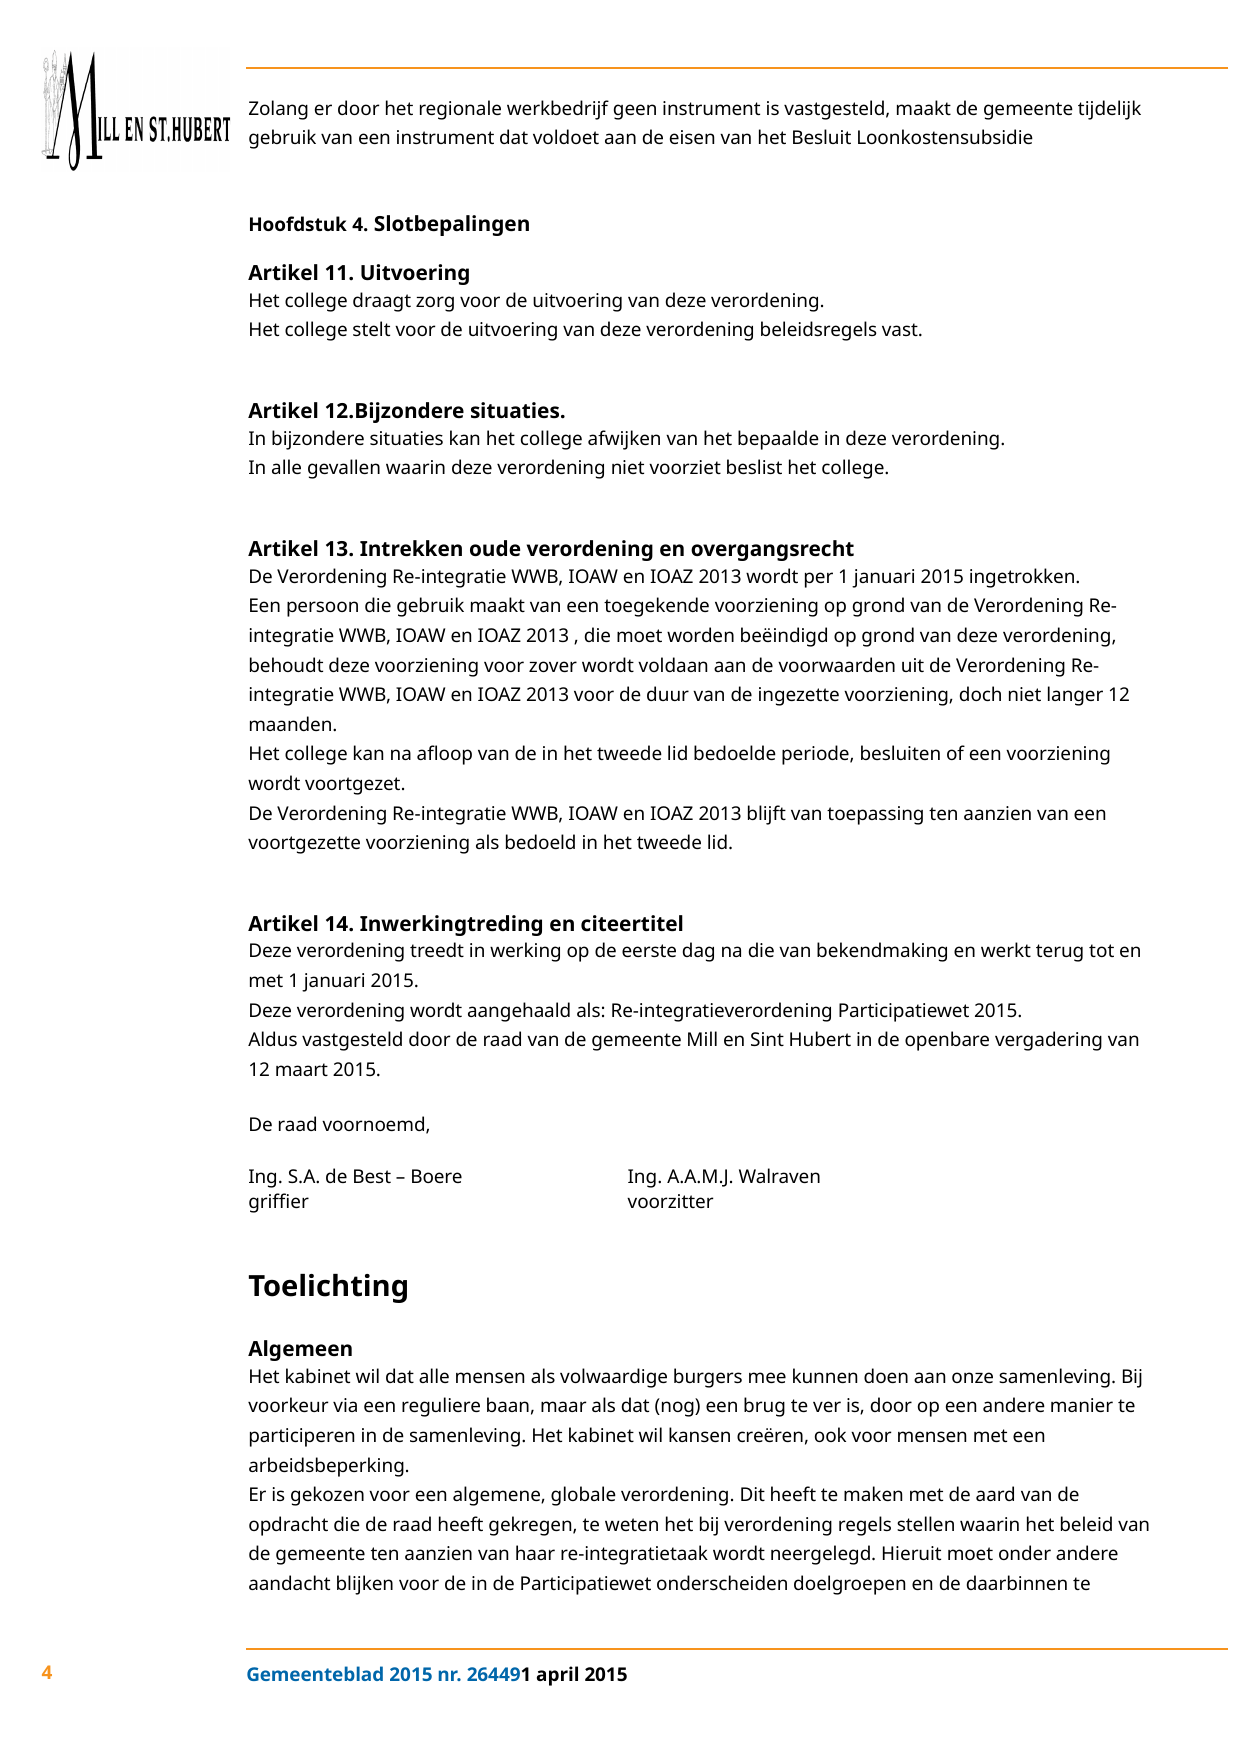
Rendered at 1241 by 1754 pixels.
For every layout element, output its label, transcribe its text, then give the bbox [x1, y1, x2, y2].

text Het kabinet wil dat alle mensen als volwaardige burgers mee kunnen doen aan onze samenleving. Bij voorkeur via een reguliere baan, maar als dat (nog) een brug te ver is, door op een andere manier te participeren in de samenleving. Het kabinet wil kansen creëren, ook voor mensen met een arbeidsbeperking. [248, 1363, 1152, 1477]
table_header De raad voornoemd, [248, 1111, 627, 1137]
text Het college stelt voor de uitvoering van deze verordening beleidsregels vast. [248, 317, 1152, 342]
text Zolang er door het regionale werkbedrijf geen instrument is vastgesteld, maakt de gemeente tijdelijk gebruik van een instrument dat voldoet aan de eisen van het Besluit Loonkostensubsidie [248, 95, 1152, 150]
text Een persoon die gebruik maakt van een toegekende voorziening op grond van de Verordening Re-integratie WWB, IOAW en IOAZ 2013 , die moet worden beëindigd op grond van deze verordening, behoudt deze voorziening voor zover wordt voldaan aan de voorwaarden uit de Verordening Re-integratie WWB, IOAW en IOAZ 2013 voor de duur van de ingezette voorziening, doch niet langer 12 maanden. [248, 593, 1152, 737]
text Toelichting [248, 1266, 1152, 1305]
table_cell [628, 1137, 1152, 1163]
text Algemeen [248, 1334, 1152, 1363]
text In alle gevallen waarin deze verordening niet voorziet beslist het college. [248, 454, 1152, 480]
text Er is gekozen voor een algemene, globale verordening. Dit heeft te maken met de aard van de opdracht die de raad heeft gekregen, te weten het bij verordening regels stellen waarin het beleid van de gemeente ten aanzien van haar re-integratietaak wordt neergelegd. Hieruit moet onder andere aandacht blijken voor de in de Participatiewet onderscheiden doelgroepen en de daarbinnen te [248, 1481, 1152, 1596]
table_cell griffier [248, 1189, 627, 1214]
table_cell Ing. A.A.M.J. Walraven [628, 1163, 1152, 1188]
table_cell [248, 1137, 627, 1163]
text Artikel 13. Intrekken oude verordening en overgangsrecht [248, 534, 1152, 563]
text Aldus vastgesteld door de raad van de gemeente Mill en Sint Hubert in de openbare vergadering van [248, 1026, 1152, 1052]
text Deze verordening treedt in werking op de eerste dag na die van bekendmaking en werkt terug tot en met 1 januari 2015. [248, 938, 1152, 993]
text De Verordening Re-integratie WWB, IOAW en IOAZ 2013 wordt per 1 januari 2015 ingetrokken. [248, 563, 1152, 589]
text 12 maart 2015. [248, 1056, 1152, 1082]
table_cell voorzitter [628, 1189, 1152, 1214]
picture [41, 47, 231, 172]
table_header [628, 1111, 1152, 1137]
text De Verordening Re-integratie WWB, IOAW en IOAZ 2013 blijft van toepassing ten aanzien van een voortgezette voorziening als bedoeld in het tweede lid. [248, 800, 1152, 855]
text Het college kan na afloop van de in het tweede lid bedoelde periode, besluiten of een voorziening wordt voortgezet. [248, 741, 1152, 796]
text Het college draagt zorg voor de uitvoering van deze verordening. [248, 287, 1152, 313]
text Hoofdstuk 4. Slotbepalingen [248, 209, 1152, 238]
text Deze verordening wordt aangehaald als: Re-integratieverordening Participatiewet 2015. [248, 997, 1152, 1023]
text In bijzondere situaties kan het college afwijken van het bepaalde in deze verordening. [248, 425, 1152, 451]
table_cell Ing. S.A. de Best – Boere [248, 1163, 627, 1188]
text Artikel 11. Uitvoering [248, 258, 1152, 287]
text Artikel 12.Bijzondere situaties. [248, 397, 1152, 425]
text Artikel 14. Inwerkingtreding en citeertitel [248, 909, 1152, 938]
